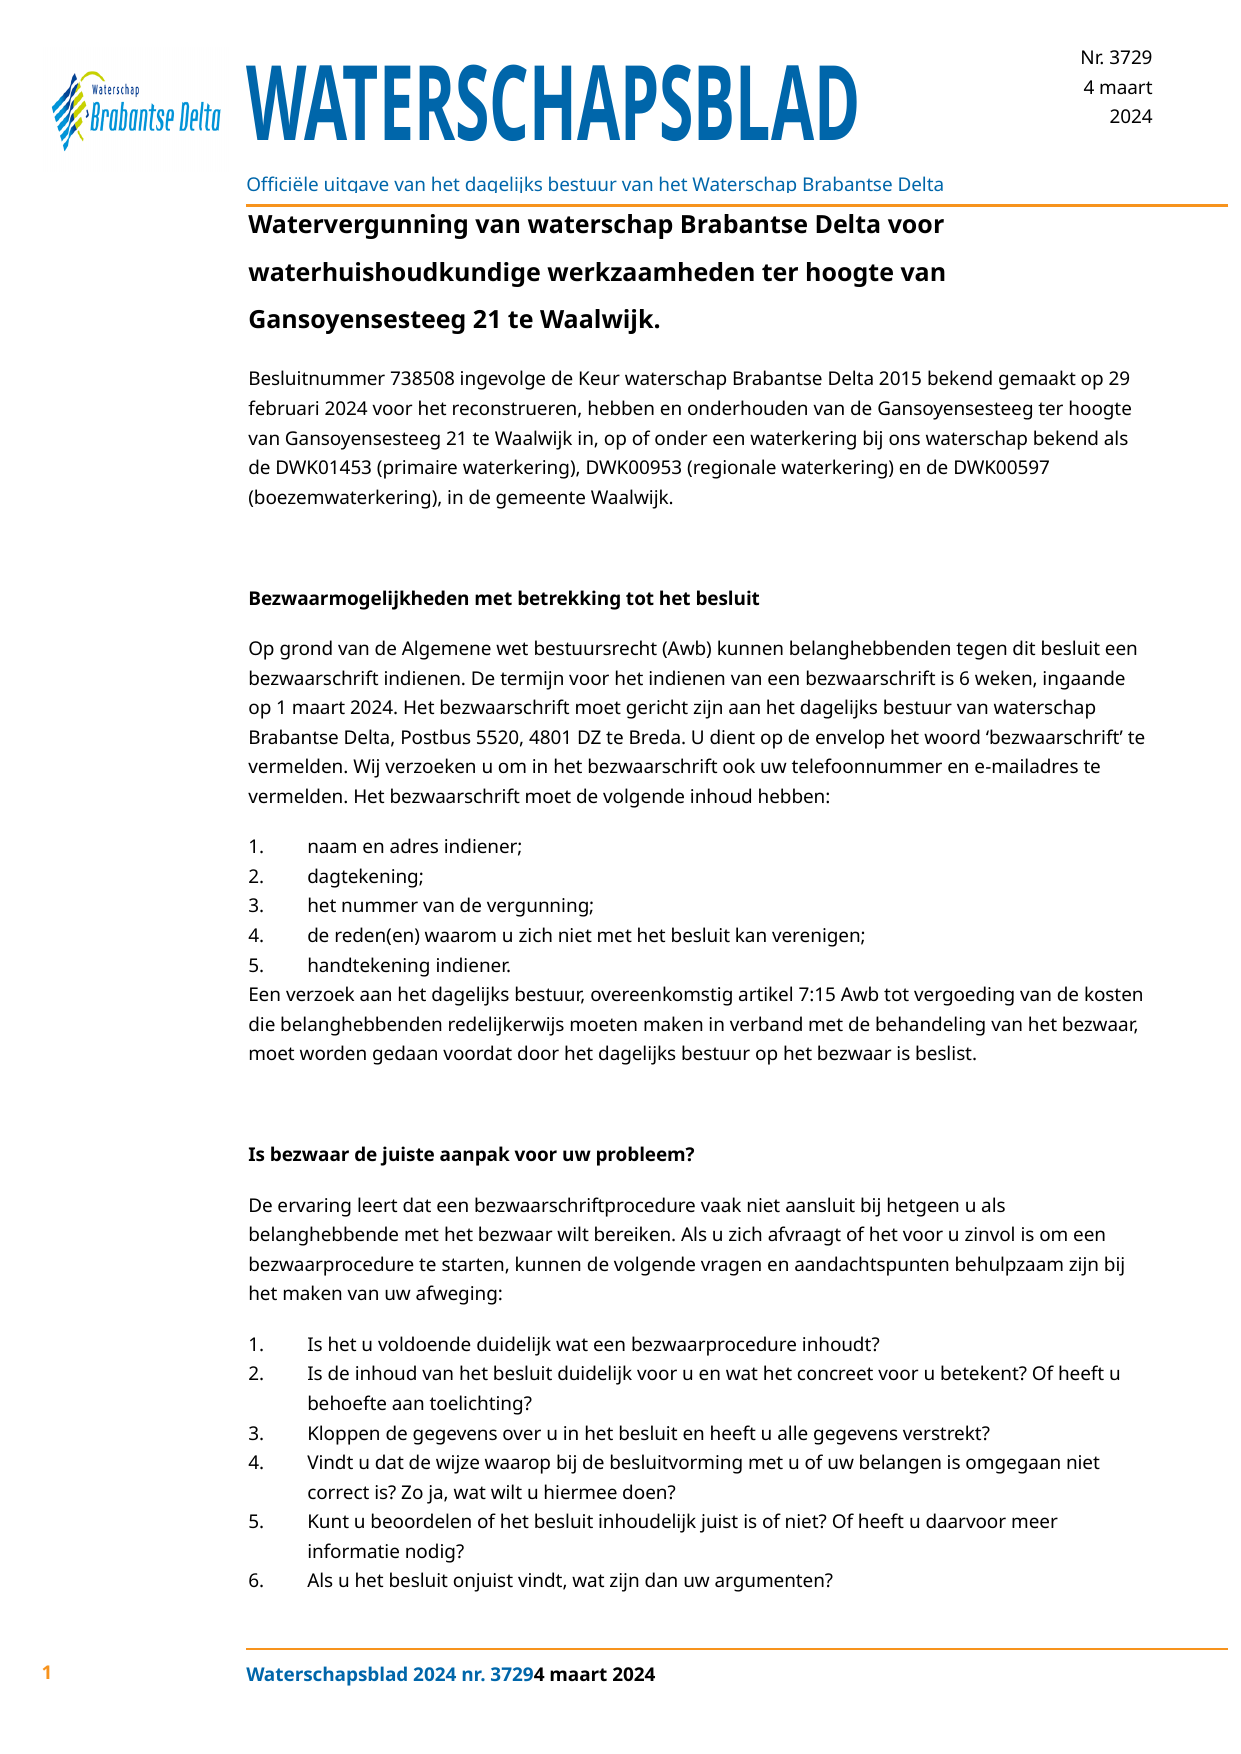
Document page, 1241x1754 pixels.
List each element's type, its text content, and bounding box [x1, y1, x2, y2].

text Is bezwaar de juiste aanpak voor uw probleem? [248, 1141, 1152, 1167]
text Een verzoek aan het dagelijks bestuur, overeenkomstig artikel 7:15 Awb tot vergoeding van de kosten die belanghebbenden redelijkerwijs moeten maken in verband met de behandeling van het bezwaar, moet worden gedaan voordat door het dagelijks bestuur op het bezwaar is beslist. [248, 981, 1152, 1066]
list handtekening indiener. [248, 952, 1152, 977]
text Watervergunning van waterschap Brabantse Delta voor waterhuishoudkundige werkzaamheden ter hoogte van Gansoyensesteeg 21 te Waalwijk. [248, 207, 1152, 336]
list Kunt u beoordelen of het besluit inhoudelijk juist is of niet? Of heeft u daarvoor meer informatie nodig? [248, 1508, 1152, 1564]
list Vindt u dat de wijze waarop bij de besluitvorming met u of uw belangen is omgegaan niet correct is? Zo ja, wat wilt u hiermee doen? [248, 1449, 1152, 1504]
text Op grond van de Algemene wet bestuursrecht (Awb) kunnen belanghebbenden tegen dit besluit een bezwaarschrift indienen. De termijn voor het indienen van een bezwaarschrift is 6 weken, ingaande op 1 maart 2024. Het bezwaarschrift moet gericht zijn aan het dagelijks bestuur van waterschap Brabantse Delta, Postbus 5520, 4801 DZ te Breda. U dient op de envelop het woord ‘bezwaarschrift’ te vermelden. Wij verzoeken u om in het bezwaarschrift ook uw telefoonnummer en e‑mailadres te vermelden. Het bezwaarschrift moet de volgende inhoud hebben: [248, 635, 1152, 809]
list het nummer van de vergunning; [248, 893, 1152, 918]
list naam en adres indiener; [248, 833, 1152, 859]
list Kloppen de gegevens over u in het besluit en heeft u alle gegevens verstrekt? [248, 1420, 1152, 1445]
text De ervaring leert dat een bezwaarschriftprocedure vaak niet aansluit bij hetgeen u als belanghebbende met het bezwaar wilt bereiken. Als u zich afvraagt of het voor u zinvol is om een bezwaarprocedure te starten, kunnen de volgende vragen en aandachtspunten behulpzaam zijn bij het maken van uw afweging: [248, 1192, 1152, 1306]
list de reden(en) waarom u zich niet met het besluit kan verenigen; [248, 922, 1152, 948]
list Is het u voldoende duidelijk wat een bezwaarprocedure inhoudt? [248, 1331, 1152, 1357]
list dagtekening; [248, 863, 1152, 889]
text Besluitnummer 738508 ingevolge de Keur waterschap Brabantse Delta 2015 bekend gemaakt op 29 februari 2024 voor het reconstrueren, hebben en onderhouden van de Gansoyensesteeg ter hoogte van Gansoyensesteeg 21 te Waalwijk in, op of onder een waterkering bij ons waterschap bekend als de DWK01453 (primaire waterkering), DWK00953 (regionale waterkering) en de DWK00597 (boezemwaterkering), in de gemeente Waalwijk. [248, 366, 1152, 509]
picture [41, 47, 231, 172]
list Als u het besluit onjuist vindt, wat zijn dan uw argumenten? [248, 1568, 1152, 1593]
text Bezwaarmogelijkheden met betrekking tot het besluit [248, 585, 1152, 610]
list Is de inhoud van het besluit duidelijk voor u en wat het concreet voor u betekent? Of heeft u behoefte aan toelichting? [248, 1361, 1152, 1416]
